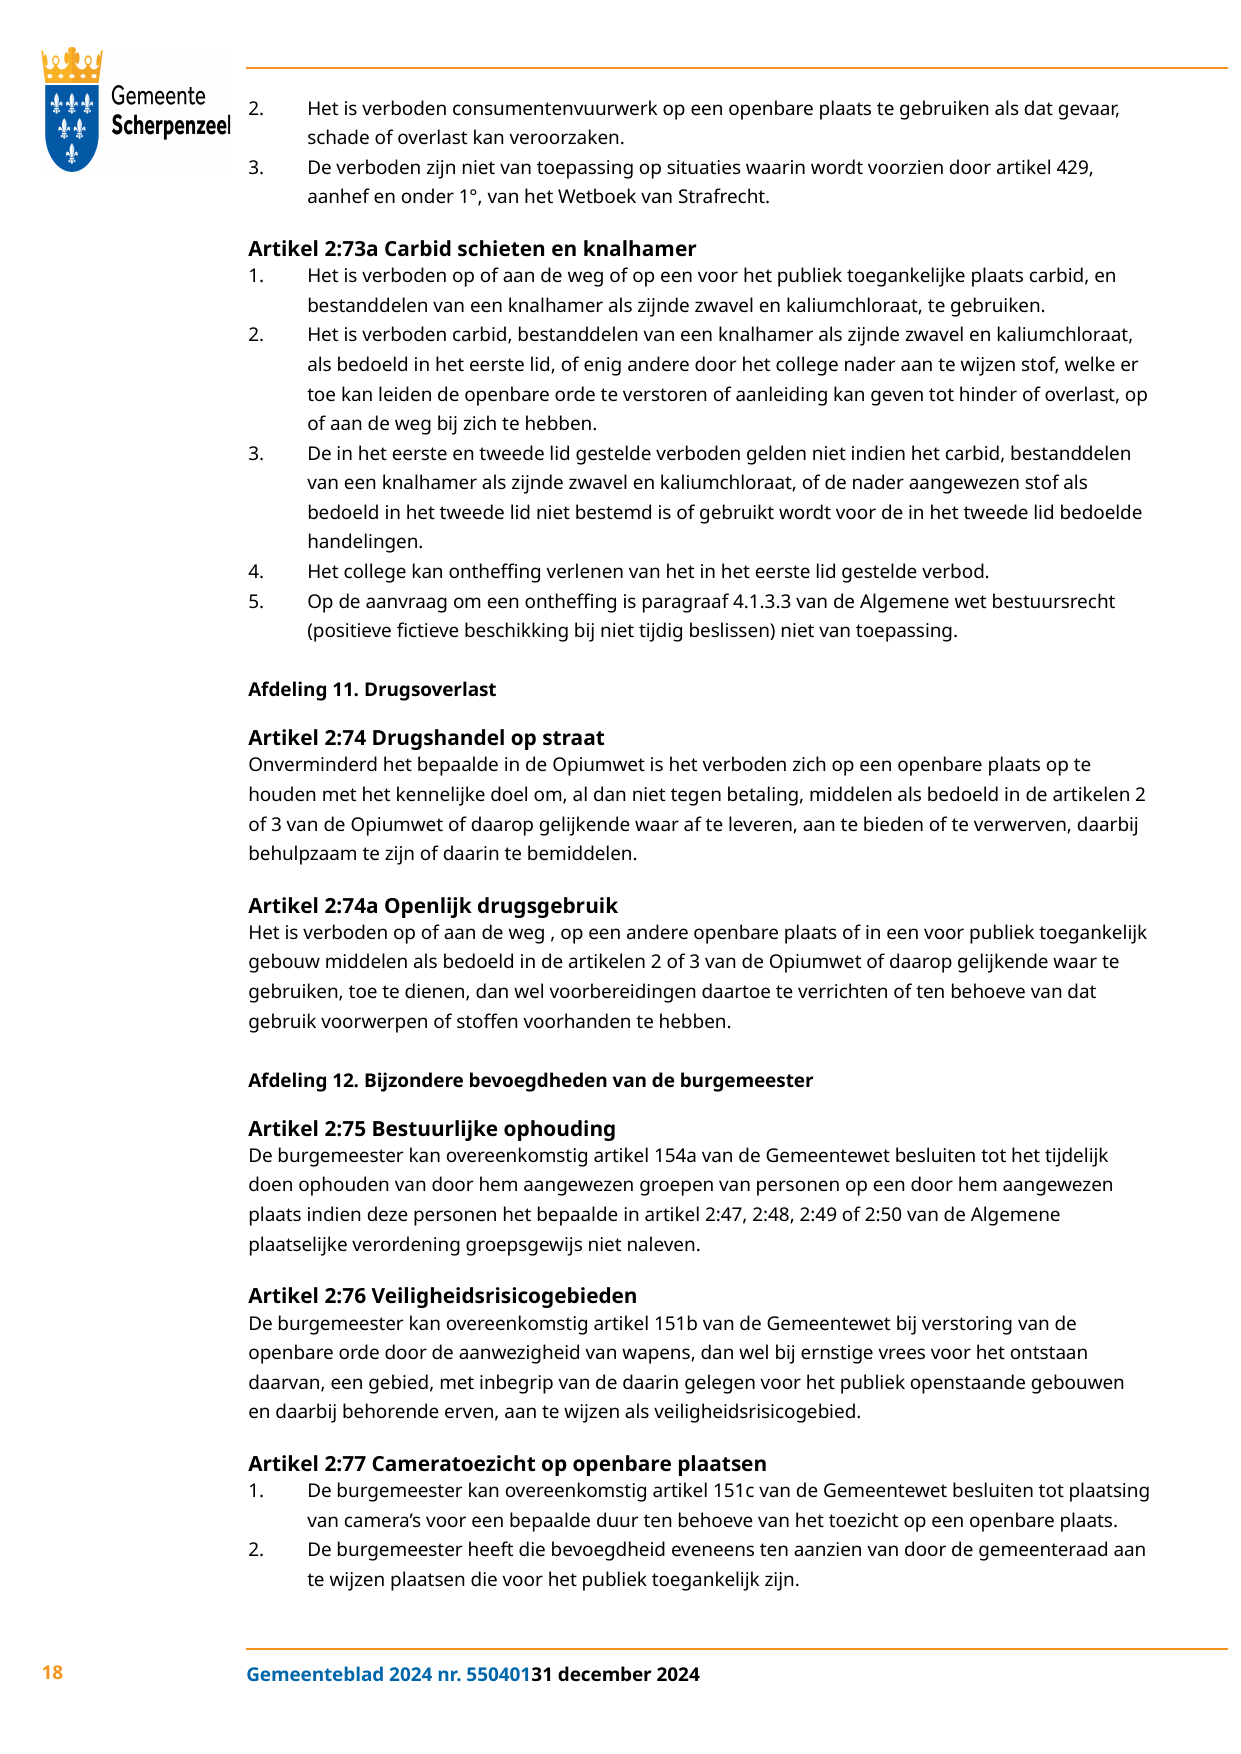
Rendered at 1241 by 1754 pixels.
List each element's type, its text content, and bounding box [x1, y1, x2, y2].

list Het is verboden op of aan de weg of op een voor het publiek toegankelijke plaats carbid, en bestanddelen van een knalhamer als zijnde zwavel en kaliumchloraat, te gebruiken. [248, 262, 1152, 318]
list Het college kan ontheffing verlenen van het in het eerste lid gestelde verbod. [248, 558, 1152, 584]
text Artikel 2:76 Veiligheidsrisicogebieden [248, 1281, 1152, 1310]
text Afdeling 11. Drugsoverlast [248, 677, 1152, 702]
text Afdeling 12. Bijzondere bevoegdheden van de burgemeester [248, 1067, 1152, 1093]
list De in het eerste en tweede lid gestelde verboden gelden niet indien het carbid, bestanddelen van een knalhamer als zijnde zwavel en kaliumchloraat, of de nader aangewezen stof als bedoeld in het tweede lid niet bestemd is of gebruikt wordt voor de in het tweede lid bedoelde handelingen. [248, 440, 1152, 554]
text De burgemeester kan overeenkomstig artikel 151b van de Gemeentewet bij verstoring van de openbare orde door de aanwezigheid van wapens, dan wel bij ernstige vrees voor het ontstaan daarvan, een gebied, met inbegrip van de daarin gelegen voor het publiek openstaande gebouwen en daarbij behorende erven, aan te wijzen als veiligheidsrisicogebied. [248, 1310, 1152, 1424]
list Het is verboden carbid, bestanddelen van een knalhamer als zijnde zwavel en kaliumchloraat, als bedoeld in het eerste lid, of enig andere door het college nader aan te wijzen stof, welke er toe kan leiden de openbare orde te verstoren of aanleiding kan geven tot hinder of overlast, op of aan de weg bij zich te hebben. [248, 322, 1152, 436]
text Onverminderd het bepaalde in de Opiumwet is het verboden zich op een openbare plaats op te houden met het kennelijke doel om, al dan niet tegen betaling, middelen als bedoeld in de artikelen 2 of 3 van de Opiumwet of daarop gelijkende waar af te leveren, aan te bieden of te verwerven, daarbij behulpzaam te zijn of daarin te bemiddelen. [248, 752, 1152, 866]
list De burgemeester kan overeenkomstig artikel 151c van de Gemeentewet besluiten tot plaatsing van camera’s voor een bepaalde duur ten behoeve van het toezicht op een openbare plaats. [248, 1477, 1152, 1533]
picture [41, 47, 231, 172]
list De verboden zijn niet van toepassing op situaties waarin wordt voorzien door artikel 429, aanhef en onder 1°, van het Wetboek van Strafrecht. [248, 154, 1152, 209]
list De burgemeester heeft die bevoegdheid eveneens ten aanzien van door de gemeenteraad aan te wijzen plaatsen die voor het publiek toegankelijk zijn. [248, 1536, 1152, 1592]
text Het is verboden op of aan de weg , op een andere openbare plaats of in een voor publiek toegankelijk gebouw middelen als bedoeld in de artikelen 2 of 3 van de Opiumwet of daarop gelijkende waar te gebruiken, toe te dienen, dan wel voorbereidingen daartoe te verrichten of ten behoeve van dat gebruik voorwerpen of stoffen voorhanden te hebben. [248, 919, 1152, 1034]
text Artikel 2:73a Carbid schieten en knalhamer [248, 234, 1152, 262]
text Artikel 2:74 Drugshandel op straat [248, 723, 1152, 752]
list Op de aanvraag om een ontheffing is paragraaf 4.1.3.3 van de Algemene wet bestuursrecht (positieve fictieve beschikking bij niet tijdig beslissen) niet van toepassing. [248, 588, 1152, 643]
text De burgemeester kan overeenkomstig artikel 154a van de Gemeentewet besluiten tot het tijdelijk doen ophouden van door hem aangewezen groepen van personen op een door hem aangewezen plaats indien deze personen het bepaalde in artikel 2:47, 2:48, 2:49 of 2:50 van de Algemene plaatselijke verordening groepsgewijs niet naleven. [248, 1142, 1152, 1257]
text Artikel 2:77 Cameratoezicht op openbare plaatsen [248, 1449, 1152, 1477]
text Artikel 2:74a Openlijk drugsgebruik [248, 891, 1152, 919]
text Artikel 2:75 Bestuurlijke ophouding [248, 1114, 1152, 1142]
list Het is verboden consumentenvuurwerk op een openbare plaats te gebruiken als dat gevaar, schade of overlast kan veroorzaken. [248, 95, 1152, 150]
